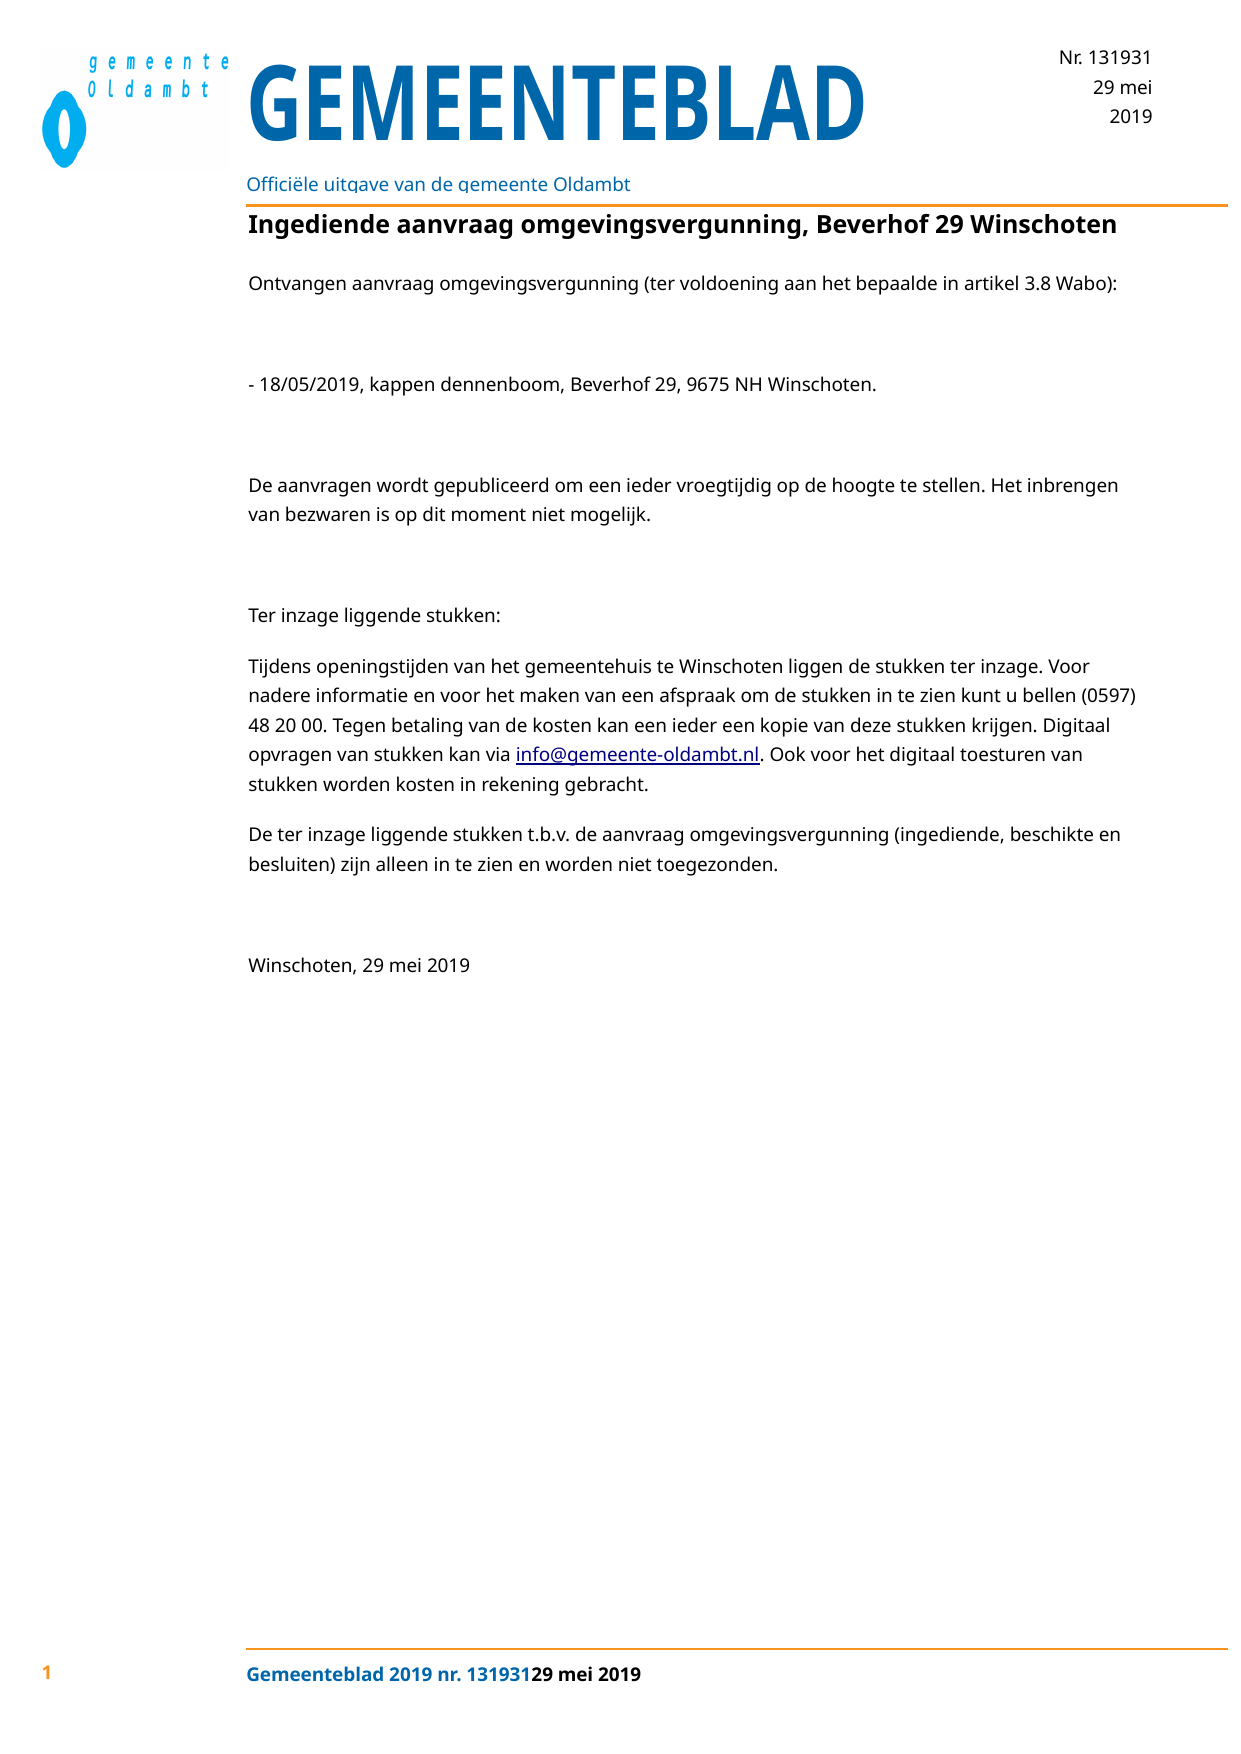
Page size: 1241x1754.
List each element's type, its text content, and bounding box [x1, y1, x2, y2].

text Ingediende aanvraag omgevingsvergunning, Beverhof 29 Winschoten [248, 207, 1152, 241]
text De aanvragen wordt gepubliceerd om een ieder vroegtijdig op de hoogte te stellen. Het inbrengen van bezwaren is op dit moment niet mogelijk. [248, 472, 1152, 527]
text De ter inzage liggende stukken t.b.v. de aanvraag omgevingsvergunning (ingediende, beschikte en besluiten) zijn alleen in te zien en worden niet toegezonden. [248, 822, 1152, 877]
text Tijdens openingstijden van het gemeentehuis te Winschoten liggen de stukken ter inzage. Voor nadere informatie en voor het maken van een afspraak om de stukken in te zien kunt u bellen (0597) 48 20 00. Tegen betaling van de kosten kan een ieder een kopie van deze stukken krijgen. Digitaal opvragen van stukken kan via info@gemeente-oldambt.nl. Ook voor het digitaal toesturen van stukken worden kosten in rekening gebracht. [248, 653, 1152, 797]
text Winschoten, 29 mei 2019 [248, 952, 1152, 978]
picture [41, 47, 231, 172]
text - 18/05/2019, kappen dennenboom, Beverhof 29, 9675 NH Winschoten. [248, 371, 1152, 397]
text Ontvangen aanvraag omgevingsvergunning (ter voldoening aan het bepaalde in artikel 3.8 Wabo): [248, 270, 1152, 296]
text Ter inzage liggende stukken: [248, 602, 1152, 628]
